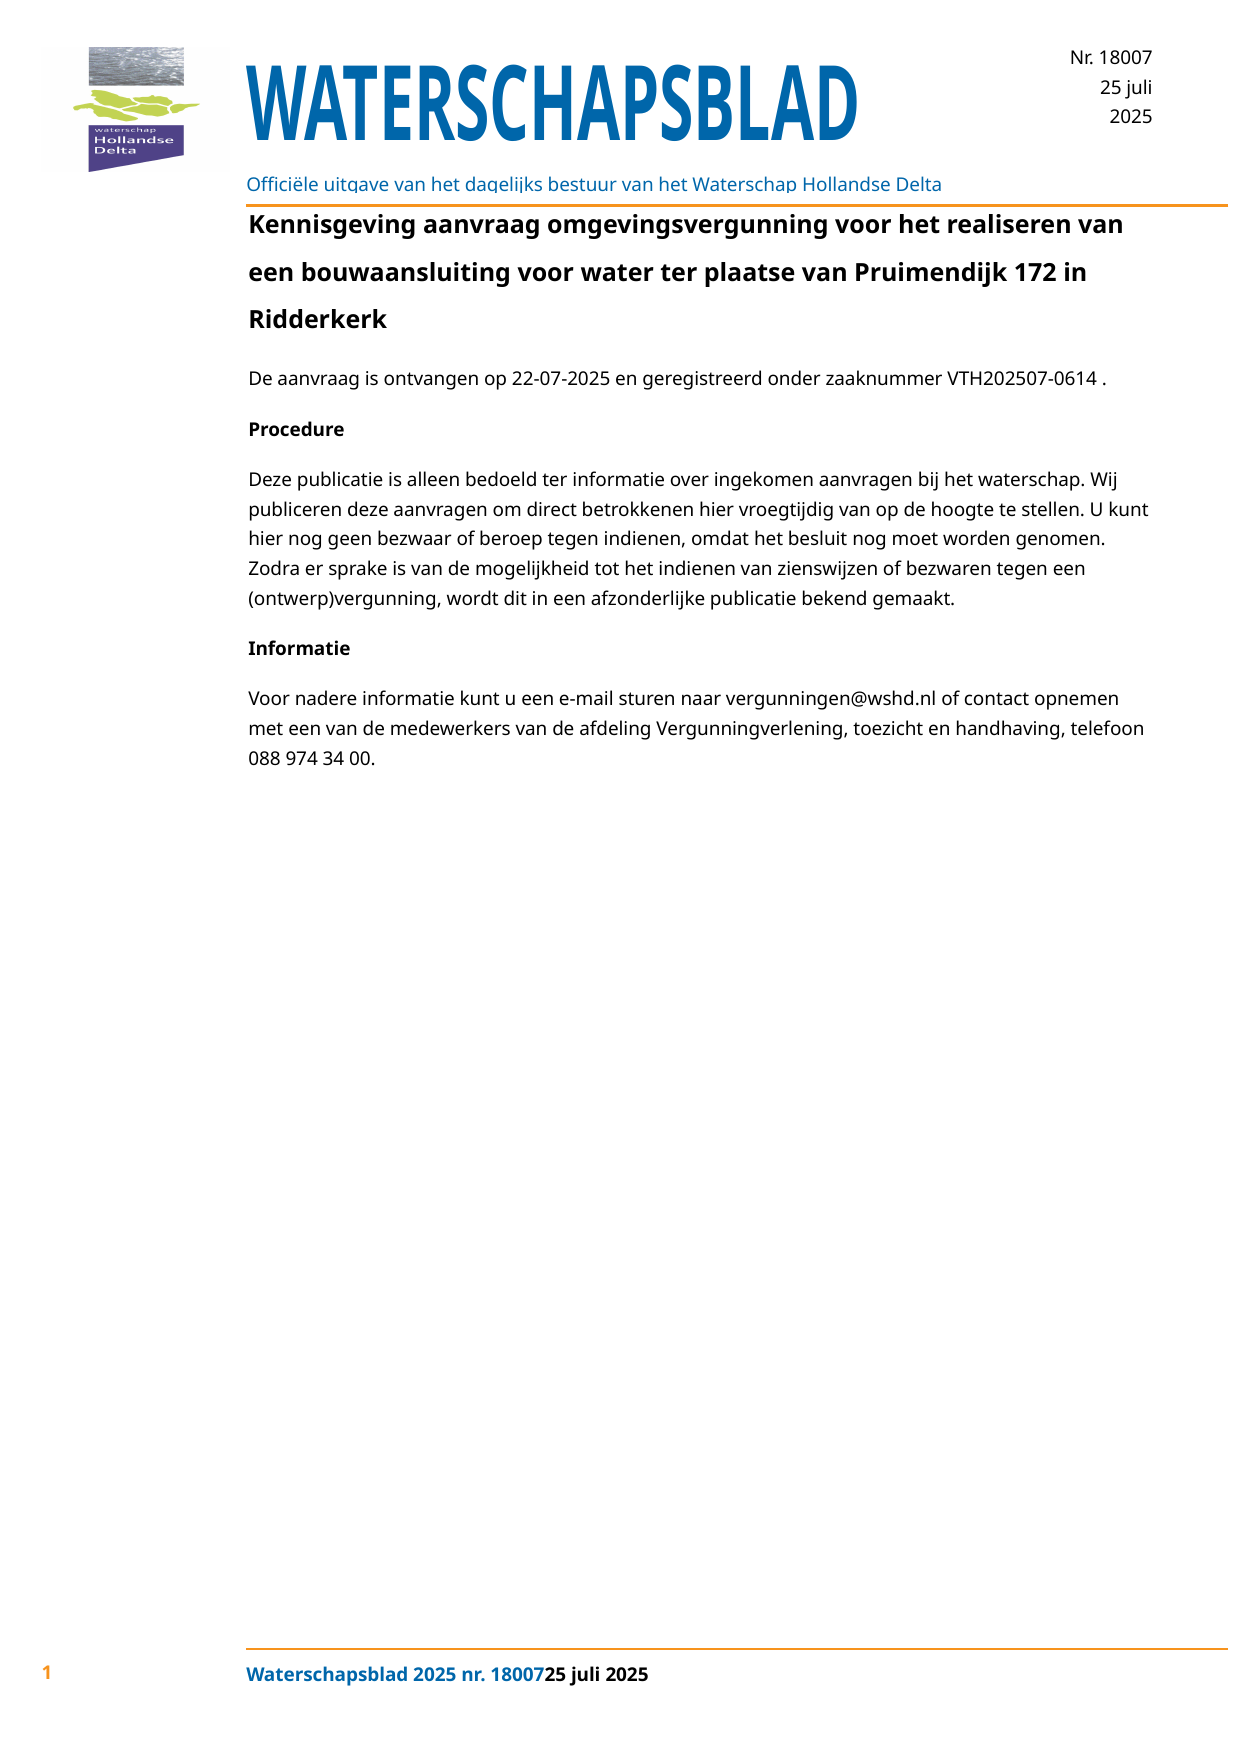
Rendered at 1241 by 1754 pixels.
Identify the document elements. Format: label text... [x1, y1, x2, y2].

text Kennisgeving aanvraag omgevingsvergunning voor het realiseren van een bouwaansluiting voor water ter plaatse van Pruimendijk 172 in Ridderkerk [248, 207, 1152, 336]
text De aanvraag is ontvangen op 22-07-2025 en geregistreerd onder zaaknummer VTH202507-0614 . [248, 366, 1152, 391]
text Voor nadere informatie kunt u een e-mail sturen naar vergunningen@wshd.nl of contact opnemen met een van de medewerkers van de afdeling Vergunningverlening, toezicht en handhaving, telefoon 088 974 34 00. [248, 686, 1152, 770]
text Deze publicatie is alleen bedoeld ter informatie over ingekomen aanvragen bij het waterschap. Wij publiceren deze aanvragen om direct betrokkenen hier vroegtijdig van op de hoogte te stellen. U kunt hier nog geen bezwaar of beroep tegen indienen, omdat het besluit nog moet worden genomen. Zodra er sprake is van de mogelijkheid tot het indienen van zienswijzen of bezwaren tegen een (ontwerp)vergunning, wordt dit in een afzonderlijke publicatie bekend gemaakt. [248, 466, 1152, 610]
text Informatie [248, 635, 1152, 661]
picture [41, 47, 231, 172]
text Procedure [248, 416, 1152, 442]
